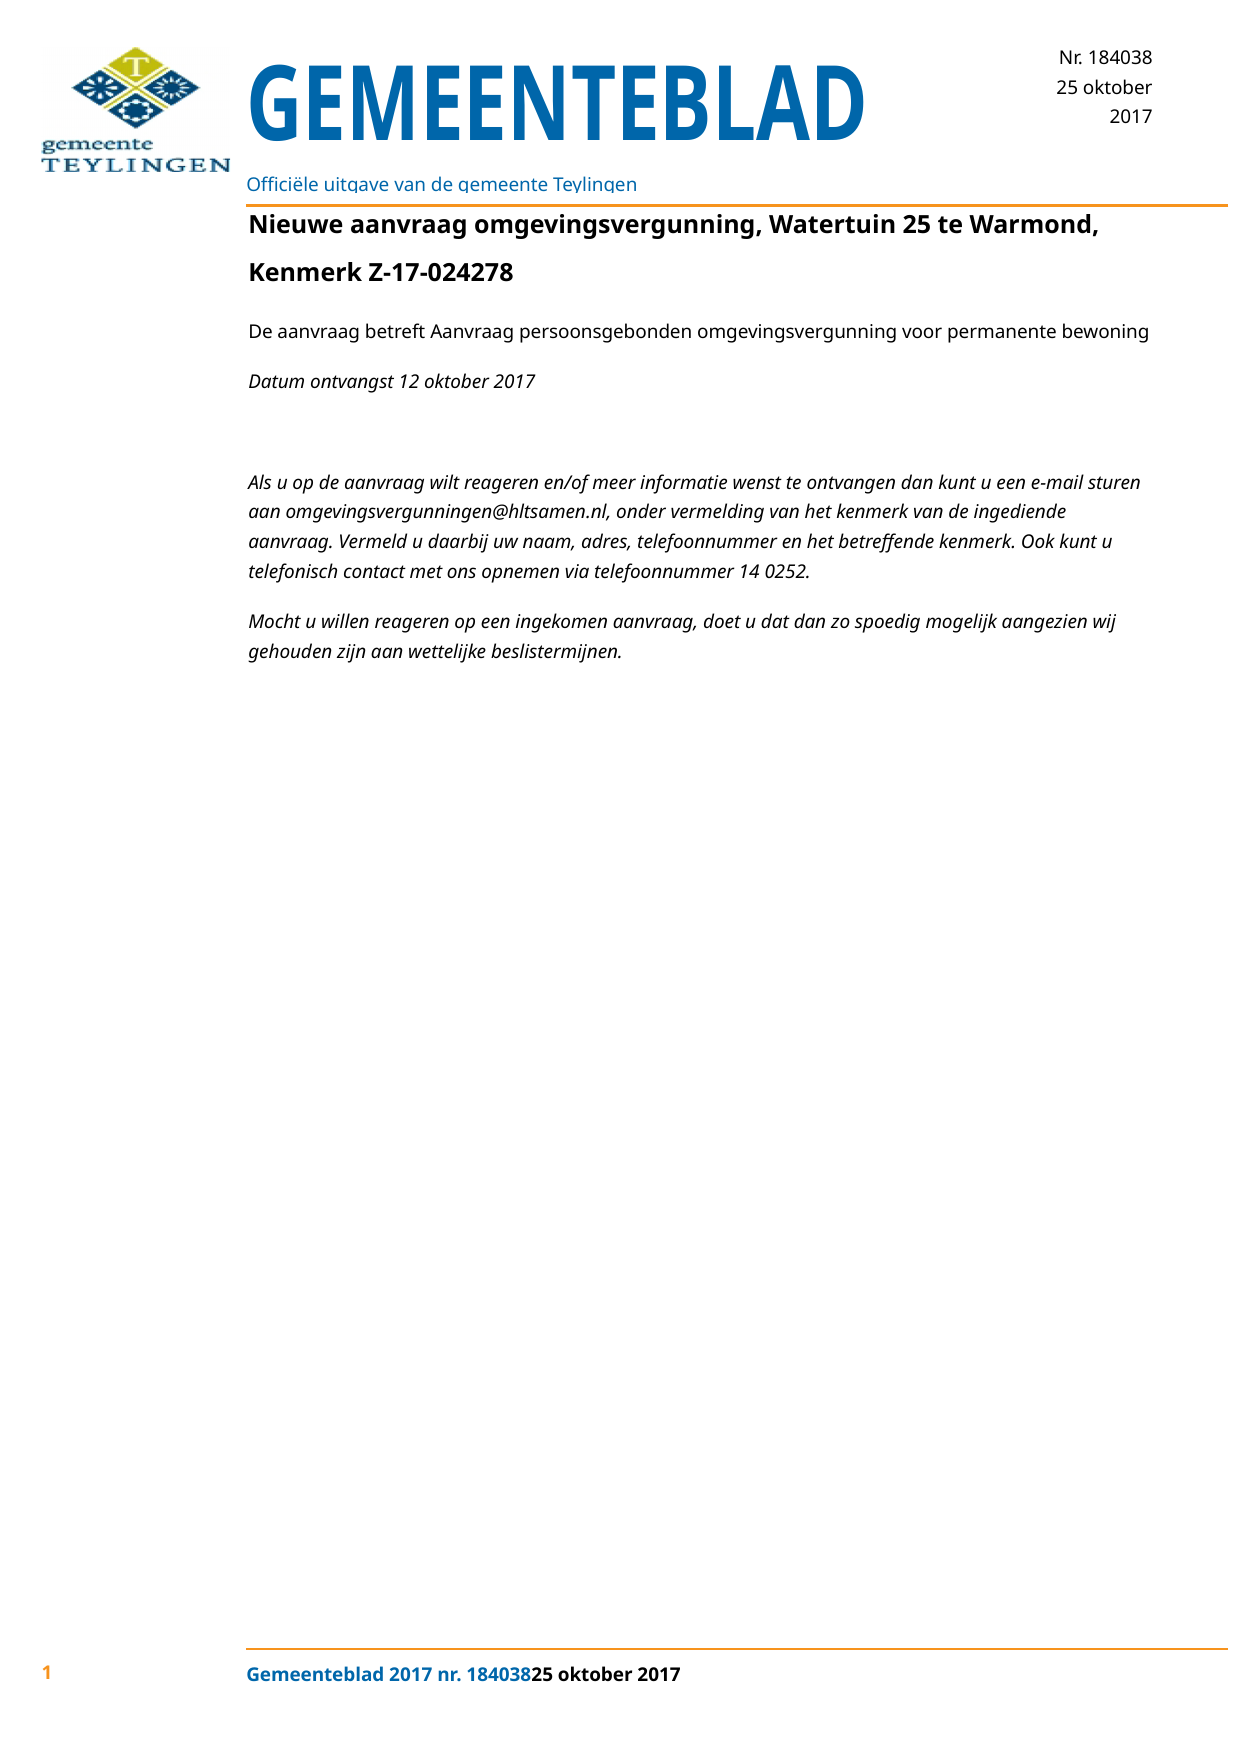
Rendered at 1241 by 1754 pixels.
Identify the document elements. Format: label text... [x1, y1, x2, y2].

text Als u op de aanvraag wilt reageren en/of meer informatie wenst te ontvangen dan kunt u een e-mail sturen aan omgevingsvergunningen@hltsamen.nl, onder vermelding van het kenmerk van de ingediende aanvraag. Vermeld u daarbij uw naam, adres, telefoonnummer en het betreffende kenmerk. Ook kunt u telefonisch contact met ons opnemen via telefoonnummer 14 0252. [248, 469, 1152, 584]
text Datum ontvangst 12 oktober 2017 [248, 368, 1152, 394]
text De aanvraag betreft Aanvraag persoonsgebonden omgevingsvergunning voor permanente bewoning [248, 318, 1152, 344]
text Mocht u willen reageren op een ingekomen aanvraag, doet u dat dan zo spoedig mogelijk aangezien wij gehouden zijn aan wettelijke beslistermijnen. [248, 608, 1152, 664]
picture [41, 47, 231, 172]
text Nieuwe aanvraag omgevingsvergunning, Watertuin 25 te Warmond, Kenmerk Z-17-024278 [248, 207, 1152, 288]
